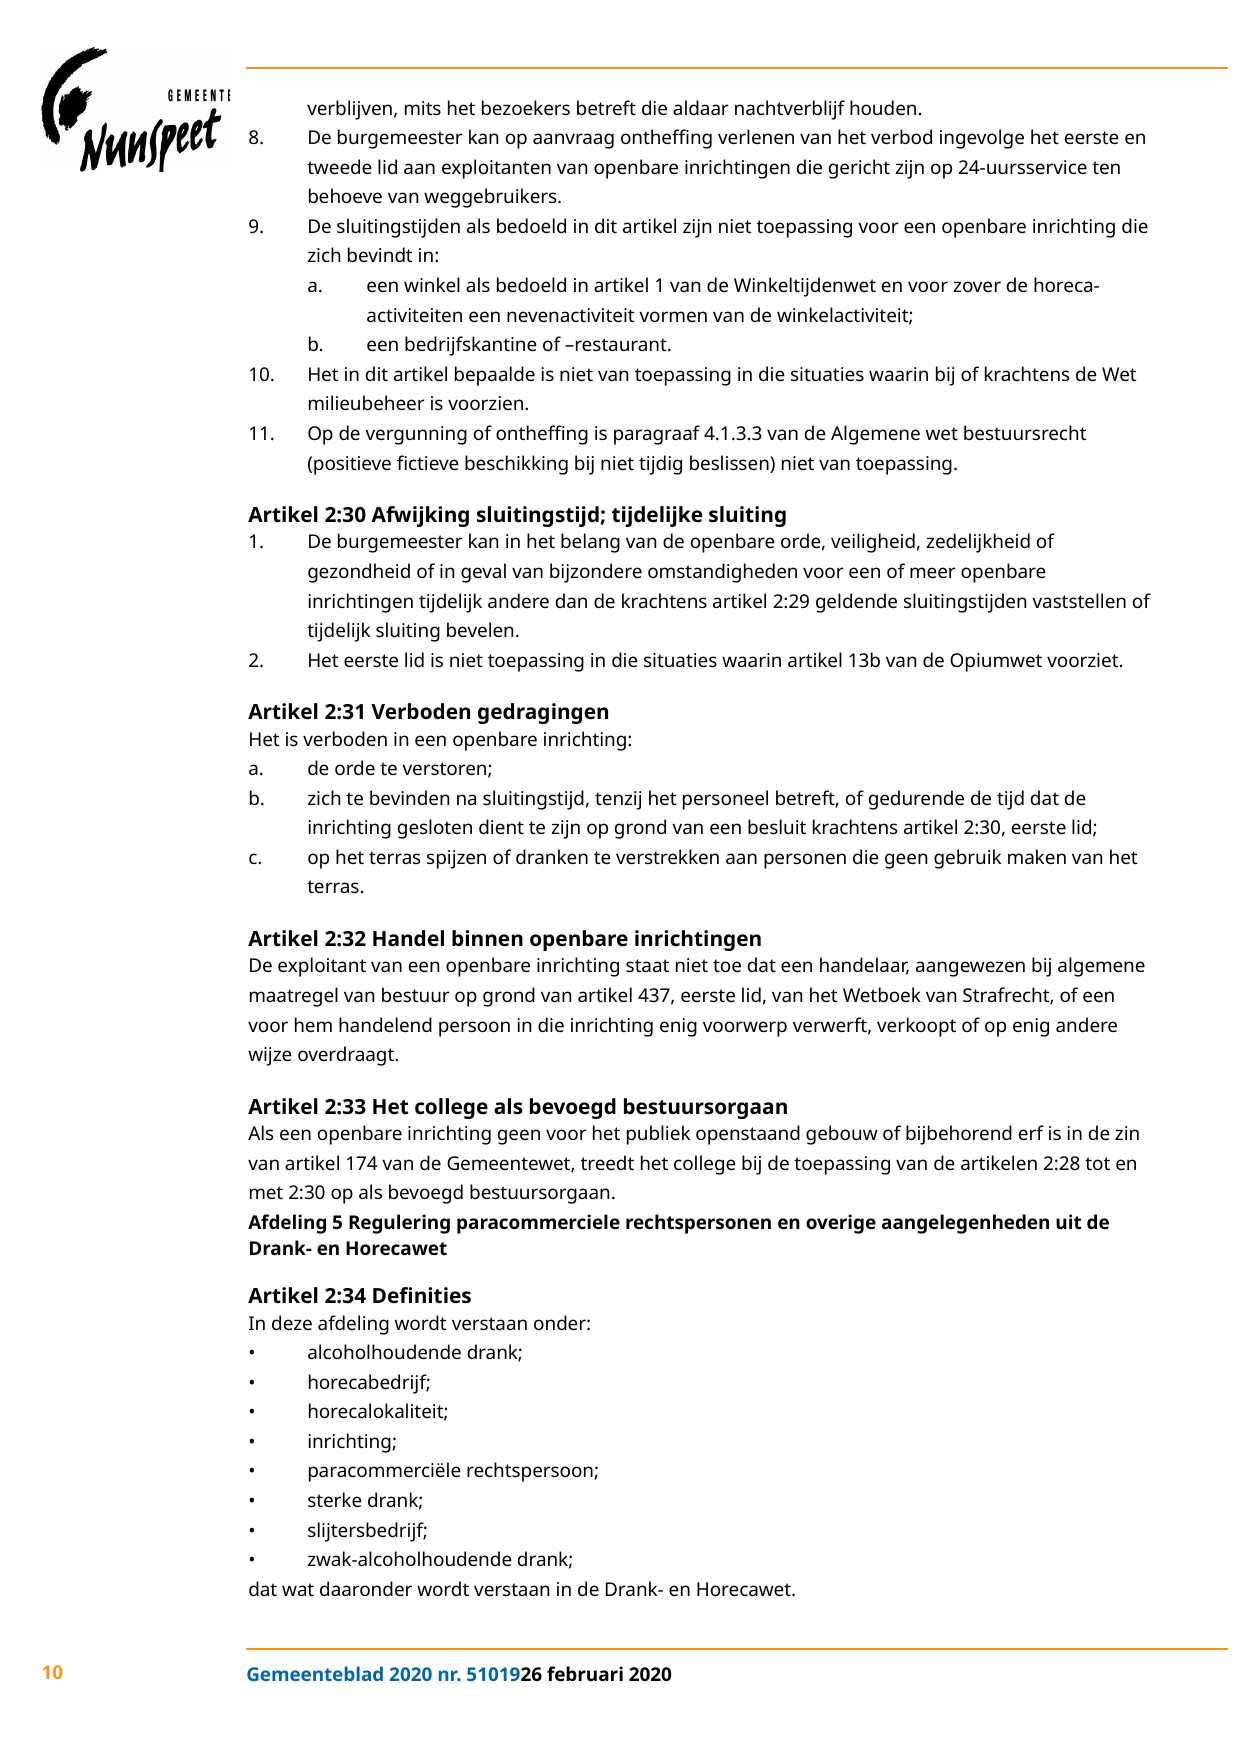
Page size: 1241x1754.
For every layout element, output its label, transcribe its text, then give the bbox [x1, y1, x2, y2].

list inrichting; [248, 1428, 1152, 1454]
text Artikel 2:32 Handel binnen openbare inrichtingen [248, 924, 1152, 953]
list alcoholhoudende drank; [248, 1339, 1152, 1365]
text Artikel 2:31 Verboden gedragingen [248, 697, 1152, 726]
list De burgemeester kan op aanvraag ontheffing verlenen van het verbod ingevolge het eerste en tweede lid aan exploitanten van openbare inrichtingen die gericht zijn op 24-uursservice ten behoeve van weggebruikers. [248, 124, 1152, 209]
list de orde te verstoren; [248, 755, 1152, 781]
list horecalokaliteit; [248, 1398, 1152, 1424]
picture [41, 47, 231, 172]
text Het is verboden in een openbare inrichting: [248, 726, 1152, 752]
list op het terras spijzen of dranken te verstrekken aan personen die geen gebruik maken van het terras. [248, 844, 1152, 899]
list Op de vergunning of ontheffing is paragraaf 4.1.3.3 van de Algemene wet bestuursrecht (positieve fictieve beschikking bij niet tijdig beslissen) niet van toepassing. [248, 420, 1152, 476]
list zwak-alcoholhoudende drank; [248, 1546, 1152, 1572]
list Het eerste lid is niet toepassing in die situaties waarin artikel 13b van de Opiumwet voorziet. [248, 647, 1152, 673]
list paracommerciële rechtspersoon; [248, 1458, 1152, 1483]
text Afdeling 5 Regulering paracommerciele rechtspersonen en overige aangelegenheden uit de Drank- en Horecawet [248, 1209, 1152, 1260]
text De exploitant van een openbare inrichting staat niet toe dat een handelaar, aangewezen bij algemene maatregel van bestuur op grond van artikel 437, eerste lid, van het Wetboek van Strafrecht, of een voor hem handelend persoon in die inrichting enig voorwerp verwerft, verkoopt of op enig andere wijze overdraagt. [248, 953, 1152, 1067]
text Artikel 2:30 Afwijking sluitingstijd; tijdelijke sluiting [248, 500, 1152, 529]
text In deze afdeling wordt verstaan onder: [248, 1310, 1152, 1335]
list sterke drank; [248, 1487, 1152, 1513]
text Artikel 2:33 Het college als bevoegd bestuursorgaan [248, 1092, 1152, 1120]
text Artikel 2:34 Definities [248, 1281, 1152, 1310]
text Als een openbare inrichting geen voor het publiek openstaand gebouw of bijbehorend erf is in de zin van artikel 174 van de Gemeentewet, treedt het college bij de toepassing van de artikelen 2:28 tot en met 2:30 op als bevoegd bestuursorgaan. [248, 1120, 1152, 1205]
list een winkel als bedoeld in artikel 1 van de Winkeltijdenwet en voor zover de horeca-activiteiten een nevenactiviteit vormen van de winkelactiviteit; [307, 272, 1152, 328]
list een bedrijfskantine of –restaurant. [307, 331, 1152, 357]
list horecabedrijf; [248, 1369, 1152, 1394]
text dat wat daaronder wordt verstaan in de Drank- en Horecawet. [248, 1576, 1152, 1602]
list zich te bevinden na sluitingstijd, tenzij het personeel betreft, of gedurende de tijd dat de inrichting gesloten dient te zijn op grond van een besluit krachtens artikel 2:30, eerste lid; [248, 785, 1152, 840]
list slijtersbedrijf; [248, 1517, 1152, 1542]
list De sluitingstijden als bedoeld in dit artikel zijn niet toepassing voor een openbare inrichting die zich bevindt in: [248, 213, 1152, 268]
list verblijven, mits het bezoekers betreft die aldaar nachtverblijf houden. [248, 95, 1152, 121]
list Het in dit artikel bepaalde is niet van toepassing in die situaties waarin bij of krachtens de Wet milieubeheer is voorzien. [248, 361, 1152, 416]
list De burgemeester kan in het belang van de openbare orde, veiligheid, zedelijkheid of gezondheid of in geval van bijzondere omstandigheden voor een of meer openbare inrichtingen tijdelijk andere dan de krachtens artikel 2:29 geldende sluitingstijden vaststellen of tijdelijk sluiting bevelen. [248, 529, 1152, 643]
